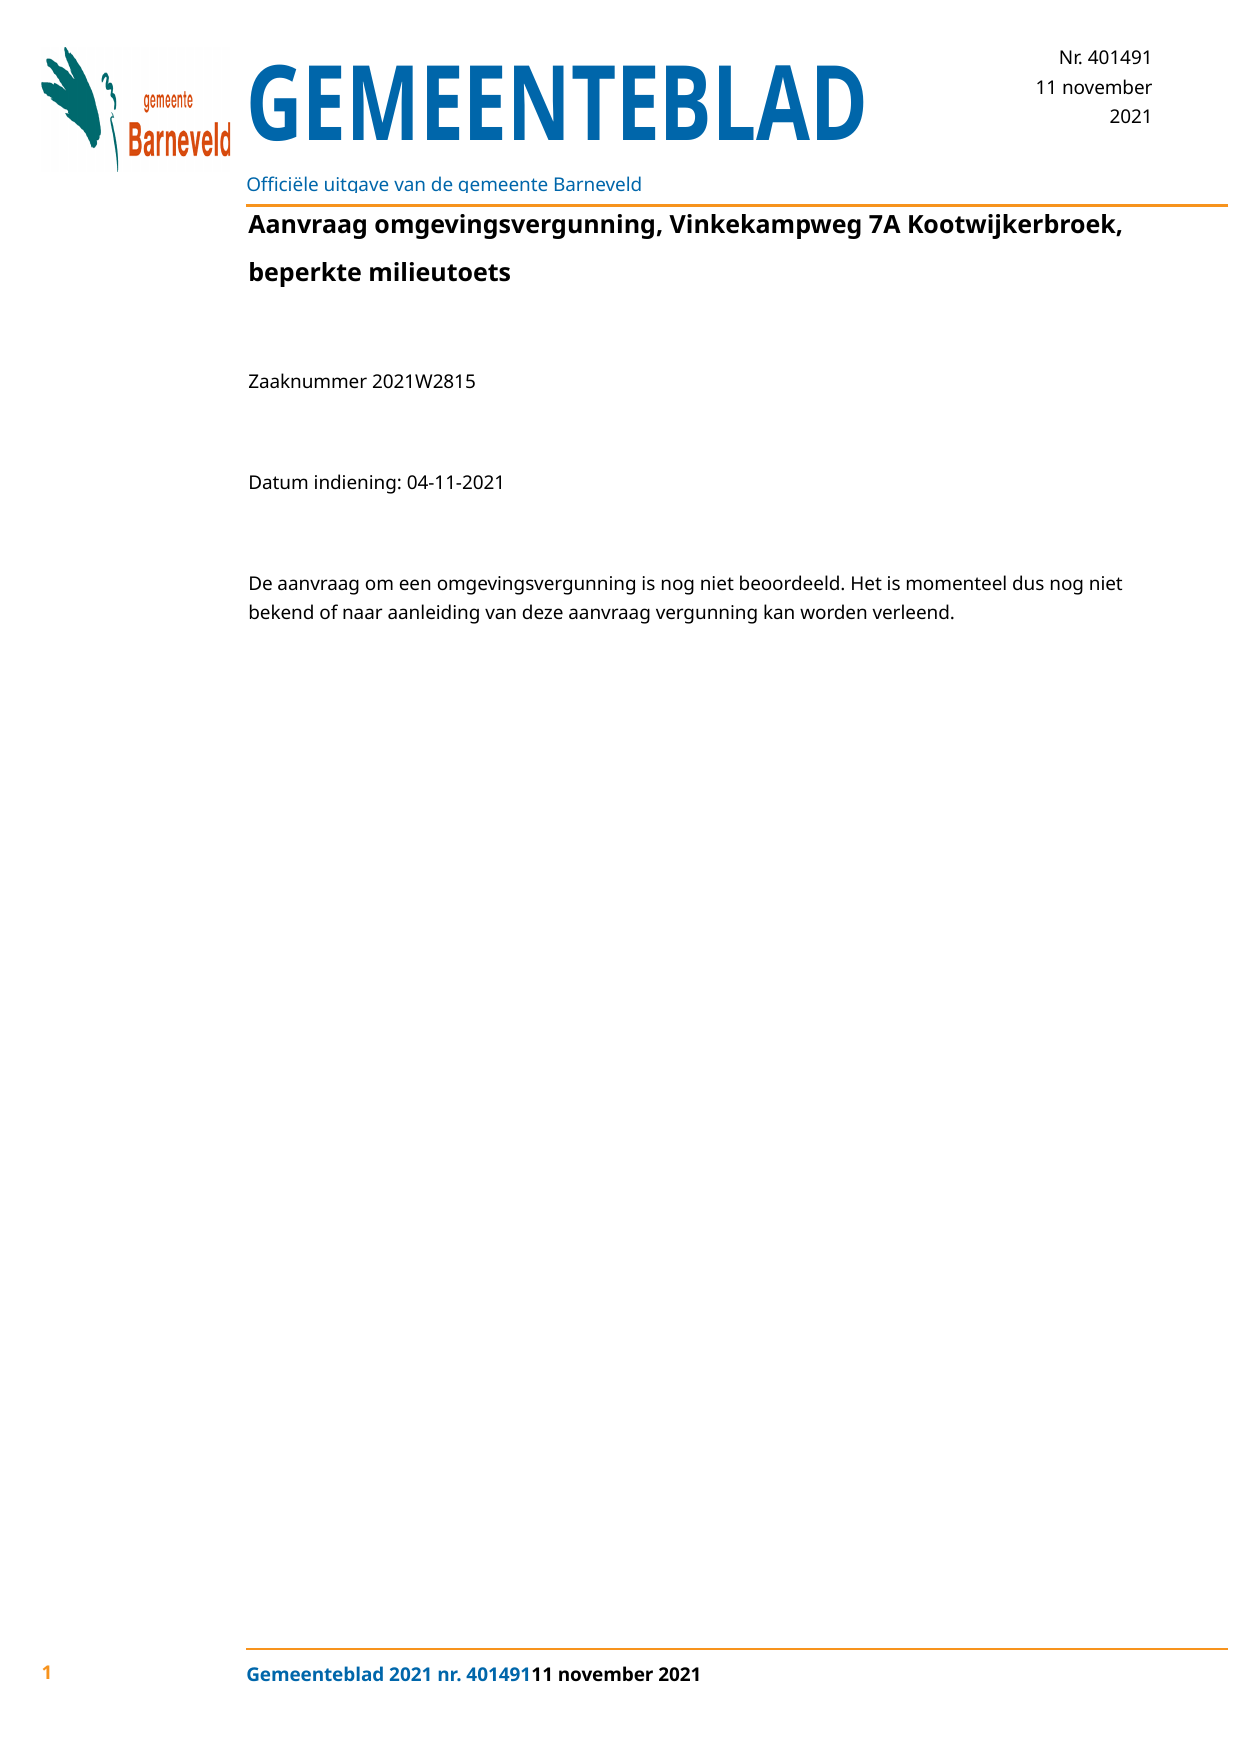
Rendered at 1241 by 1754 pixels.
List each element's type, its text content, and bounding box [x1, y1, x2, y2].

text Aanvraag omgevingsvergunning, Vinkekampweg 7A Kootwijkerbroek, beperkte milieutoets [248, 207, 1152, 288]
text Zaaknummer 2021W2815 [248, 368, 1152, 394]
text Datum indiening: 04-11-2021 [248, 469, 1152, 495]
picture [41, 47, 231, 172]
text De aanvraag om een omgevingsvergunning is nog niet beoordeeld. Het is momenteel dus nog niet bekend of naar aanleiding van deze aanvraag vergunning kan worden verleend. [248, 570, 1152, 625]
